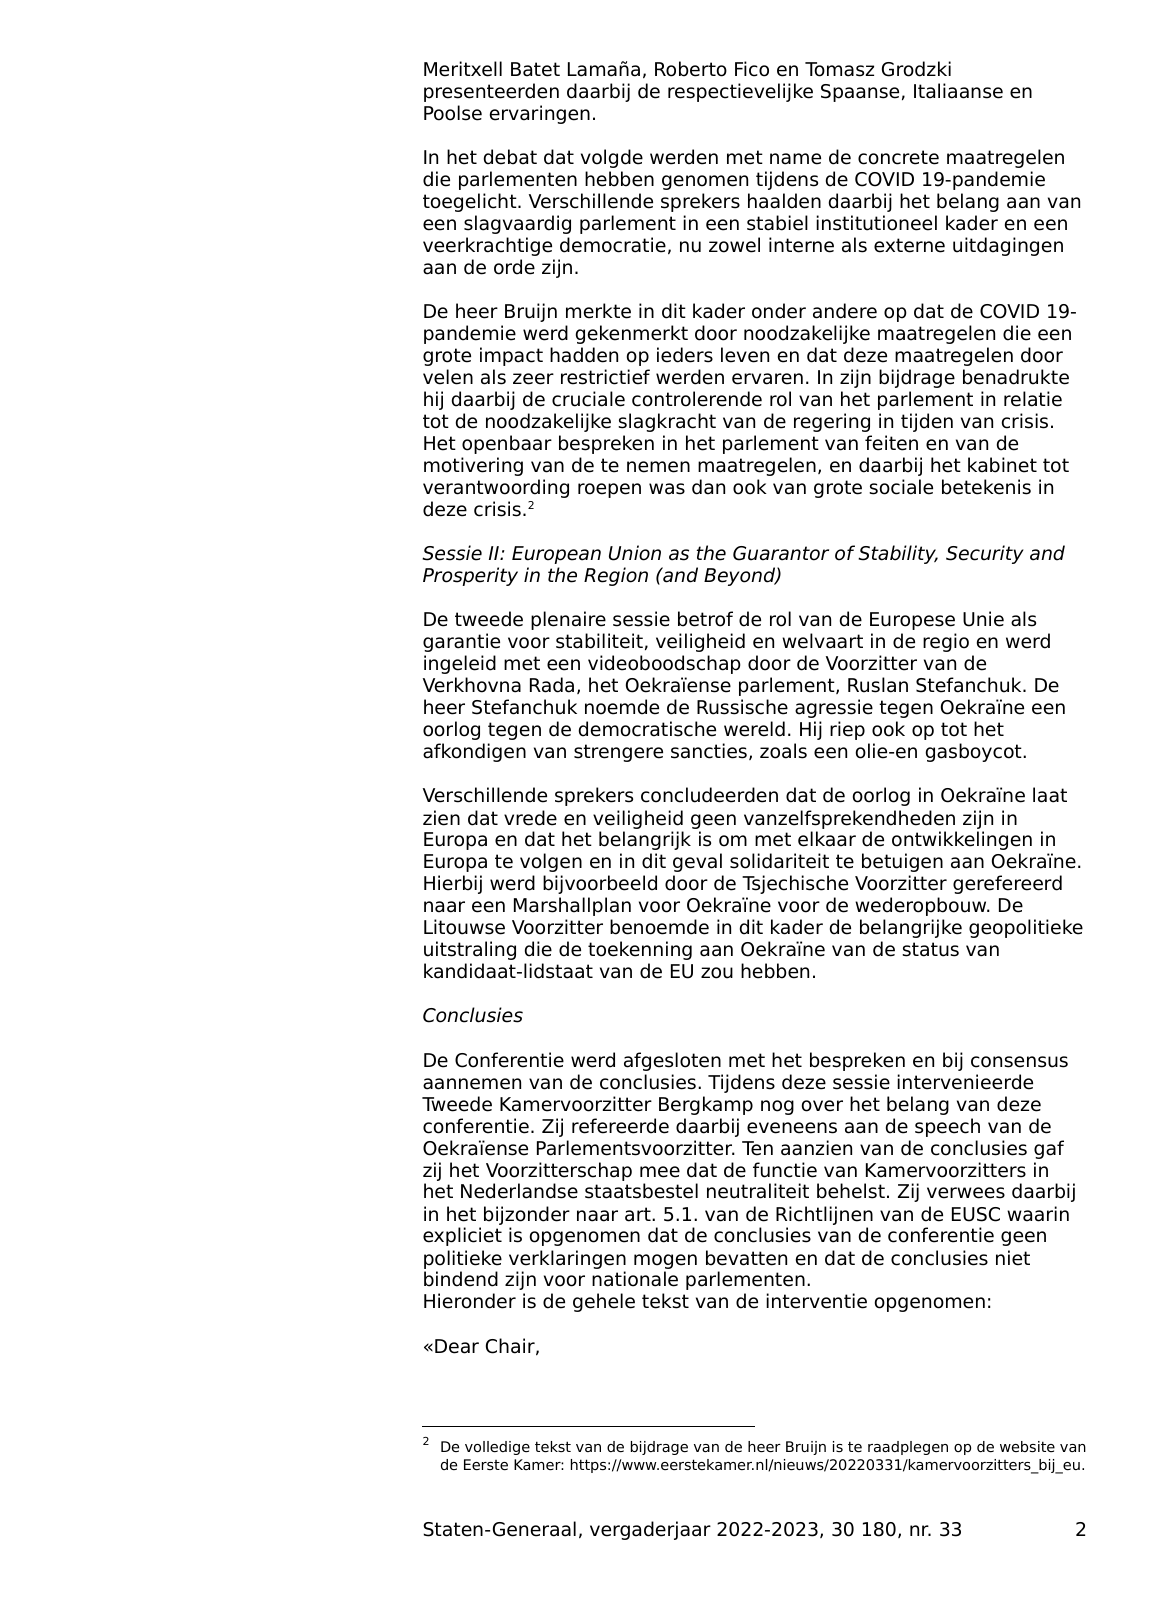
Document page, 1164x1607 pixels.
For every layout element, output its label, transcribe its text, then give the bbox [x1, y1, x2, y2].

subtitle Conclusies [422, 1005, 1087, 1027]
text De volledige tekst van de bijdrage van de heer Bruijn is te raadplegen op de website van de Eerste Kamer: https://www.eerstekamer.nl/nieuws/20220331/kamervoorzitters_bij_eu. [422, 1435, 1087, 1474]
text Verschillende sprekers concludeerden dat de oorlog in Oekraïne laat zien dat vrede en veiligheid geen vanzelfsprekendheden zijn in Europa en dat het belangrijk is om met elkaar de ontwikkelingen in Europa te volgen en in dit geval solidariteit te betuigen aan Oekraïne. Hierbij werd bijvoorbeeld door de Tsjechische Voorzitter gerefereerd naar een Marshallplan voor Oekraïne voor de wederopbouw. De Litouwse Voorzitter benoemde in dit kader de belangrijke geopolitieke uitstraling die de toekenning aan Oekraïne van de status van kandidaat-lidstaat van de EU zou hebben. [422, 785, 1087, 983]
text Hieronder is de gehele tekst van de interventie opgenomen: [422, 1291, 1087, 1313]
subtitle Sessie II: European Union as the Guarantor of Stability, Security and Prosperity in the Region (and Beyond) [422, 543, 1087, 587]
text Meritxell Batet Lamaña, Roberto Fico en Tomasz Grodzki presenteerden daarbij de respectievelijke Spaanse, Italiaanse en Poolse ervaringen. [422, 59, 1087, 125]
text De tweede plenaire sessie betrof de rol van de Europese Unie als garantie voor stabiliteit, veiligheid en welvaart in de regio en werd ingeleid met een videoboodschap door de Voorzitter van de Verkhovna Rada, het Oekraïense parlement, Ruslan Stefanchuk. De heer Stefanchuk noemde de Russische agressie tegen Oekraïne een oorlog tegen de democratische wereld. Hij riep ook op tot het afkondigen van strengere sancties, zoals een olie-en gasboycot. [422, 609, 1087, 763]
text De heer Bruijn merkte in dit kader onder andere op dat de COVID 19-pandemie werd gekenmerkt door noodzakelijke maatregelen die een grote impact hadden op ieders leven en dat deze maatregelen door velen als zeer restrictief werden ervaren. In zijn bijdrage benadrukte hij daarbij de cruciale controlerende rol van het parlement in relatie tot de noodzakelijke slagkracht van de regering in tijden van crisis. Het openbaar bespreken in het parlement van feiten en van de motivering van de te nemen maatregelen, en daarbij het kabinet tot verantwoording roepen was dan ook van grote sociale betekenis in deze crisis. [422, 301, 1087, 521]
text In het debat dat volgde werden met name de concrete maatregelen die parlementen hebben genomen tijdens de COVID 19-pandemie toegelicht. Verschillende sprekers haalden daarbij het belang aan van een slagvaardig parlement in een stabiel institutioneel kader en een veerkrachtige democratie, nu zowel interne als externe uitdagingen aan de orde zijn. [422, 147, 1087, 279]
text «Dear Chair, [422, 1336, 1087, 1357]
text De Conferentie werd afgesloten met het bespreken en bij consensus aannemen van de conclusies. Tijdens deze sessie intervenieerde Tweede Kamervoorzitter Bergkamp nog over het belang van deze conferentie. Zij refereerde daarbij eveneens aan de speech van de Oekraïense Parlementsvoorzitter. Ten aanzien van de conclusies gaf zij het Voorzitterschap mee dat de functie van Kamervoorzitters in het Nederlandse staatsbestel neutraliteit behelst. Zij verwees daarbij in het bijzonder naar art. 5.1. van de Richtlijnen van de EUSC waarin expliciet is opgenomen dat de conclusies van de conferentie geen politieke verklaringen mogen bevatten en dat de conclusies niet bindend zijn voor nationale parlementen. [422, 1049, 1087, 1291]
